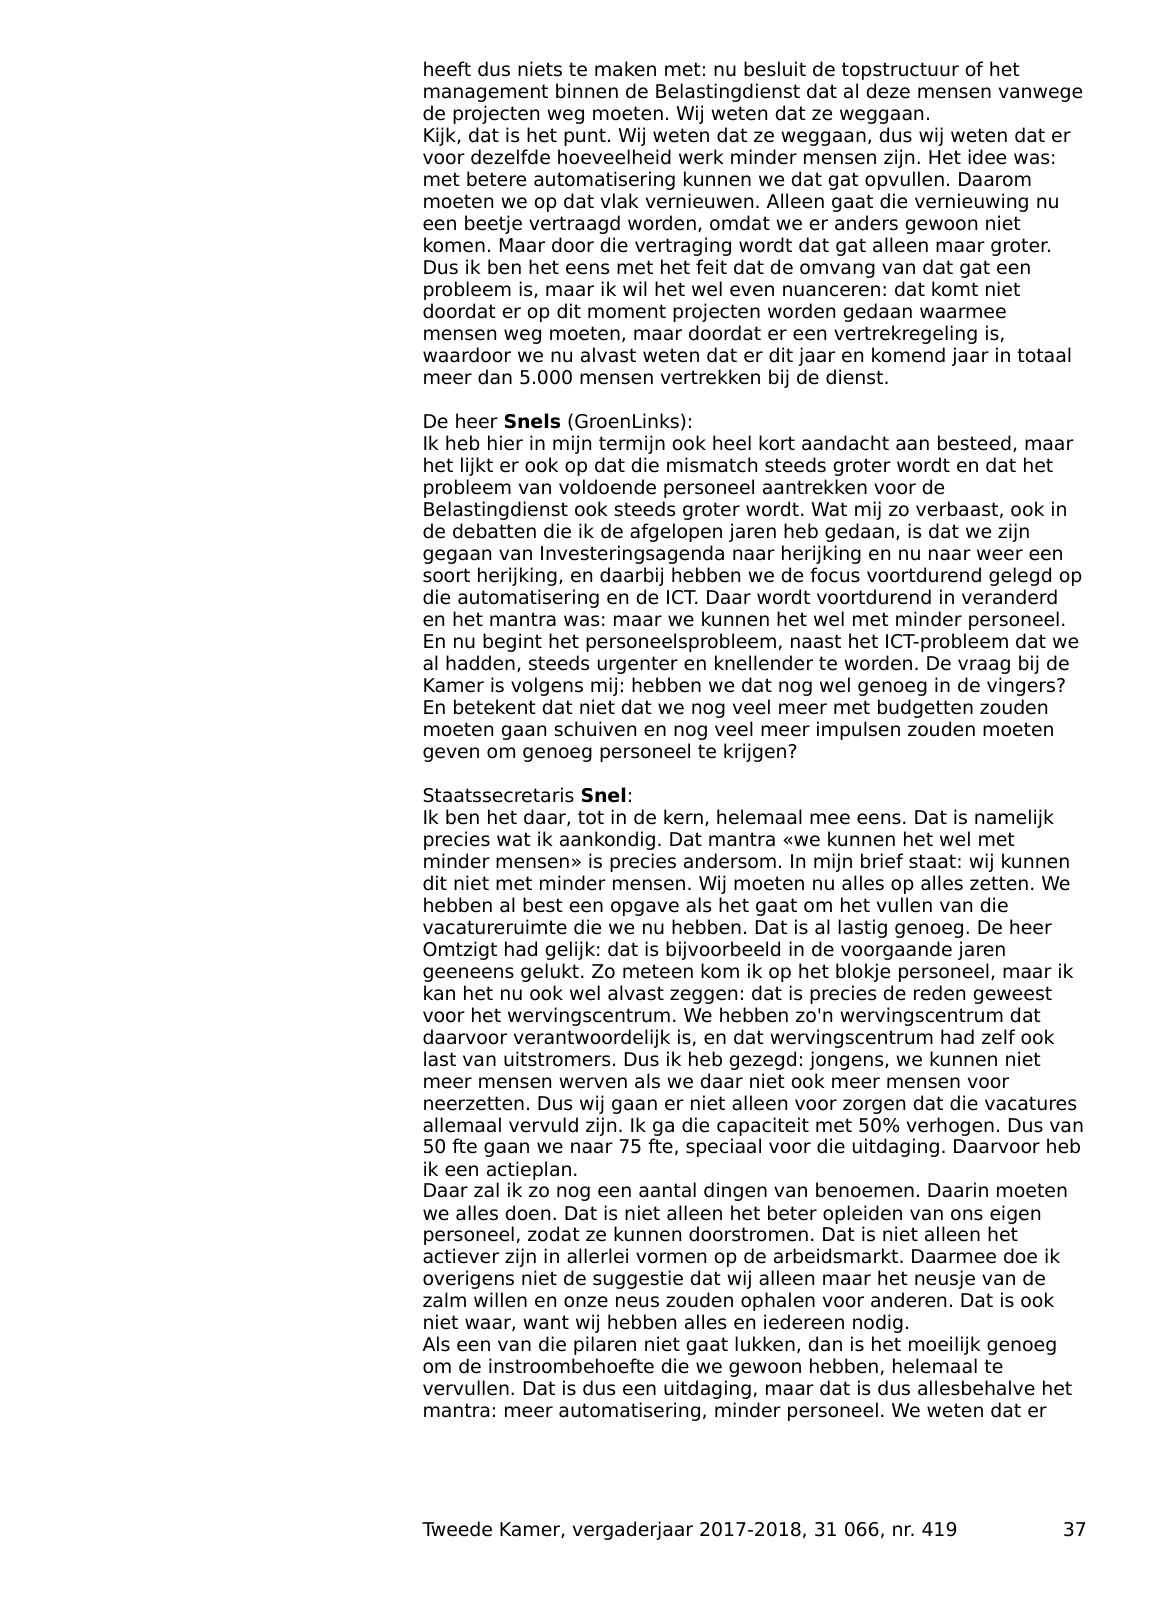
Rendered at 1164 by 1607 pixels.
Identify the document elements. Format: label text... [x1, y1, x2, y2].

text Ik ben het daar, tot in de kern, helemaal mee eens. Dat is namelijk precies wat ik aankondig. Dat mantra «we kunnen het wel met minder mensen» is precies andersom. In mijn brief staat: wij kunnen dit niet met minder mensen. Wij moeten nu alles op alles zetten. We hebben al best een opgave als het gaat om het vullen van die vacatureruimte die we nu hebben. Dat is al lastig genoeg. De heer Omtzigt had gelijk: dat is bijvoorbeeld in de voorgaande jaren geeneens gelukt. Zo meteen kom ik op het blokje personeel, maar ik kan het nu ook wel alvast zeggen: dat is precies de reden geweest voor het wervingscentrum. We hebben zo'n wervingscentrum dat daarvoor verantwoordelijk is, en dat wervingscentrum had zelf ook last van uitstromers. Dus ik heb gezegd: jongens, we kunnen niet meer mensen werven als we daar niet ook meer mensen voor neerzetten. Dus wij gaan er niet alleen voor zorgen dat die vacatures allemaal vervuld zijn. Ik ga die capaciteit met 50% verhogen. Dus van 50 fte gaan we naar 75 fte, speciaal voor die uitdaging. Daarvoor heb ik een actieplan. [422, 807, 1087, 1180]
text Daar zal ik zo nog een aantal dingen van benoemen. Daarin moeten we alles doen. Dat is niet alleen het beter opleiden van ons eigen personeel, zodat ze kunnen doorstromen. Dat is niet alleen het actiever zijn in allerlei vormen op de arbeidsmarkt. Daarmee doe ik overigens niet de suggestie dat wij alleen maar het neusje van de zalm willen en onze neus zouden ophalen voor anderen. Dat is ook niet waar, want wij hebben alles en iedereen nodig. [422, 1180, 1087, 1334]
text Staatssecretaris Snel: [422, 785, 1087, 807]
text heeft dus niets te maken met: nu besluit de topstructuur of het management binnen de Belastingdienst dat al deze mensen vanwege de projecten weg moeten. Wij weten dat ze weggaan. [422, 59, 1087, 125]
text Kijk, dat is het punt. Wij weten dat ze weggaan, dus wij weten dat er voor dezelfde hoeveelheid werk minder mensen zijn. Het idee was: met betere automatisering kunnen we dat gat opvullen. Daarom moeten we op dat vlak vernieuwen. Alleen gaat die vernieuwing nu een beetje vertraagd worden, omdat we er anders gewoon niet komen. Maar door die vertraging wordt dat gat alleen maar groter. Dus ik ben het eens met het feit dat de omvang van dat gat een probleem is, maar ik wil het wel even nuanceren: dat komt niet doordat er op dit moment projecten worden gedaan waarmee mensen weg moeten, maar doordat er een vertrekregeling is, waardoor we nu alvast weten dat er dit jaar en komend jaar in totaal meer dan 5.000 mensen vertrekken bij de dienst. [422, 125, 1087, 389]
text Als een van die pilaren niet gaat lukken, dan is het moeilijk genoeg om de instroombehoefte die we gewoon hebben, helemaal te vervullen. Dat is dus een uitdaging, maar dat is dus allesbehalve het mantra: meer automatisering, minder personeel. We weten dat er [422, 1334, 1087, 1422]
text Ik heb hier in mijn termijn ook heel kort aandacht aan besteed, maar het lijkt er ook op dat die mismatch steeds groter wordt en dat het probleem van voldoende personeel aantrekken voor de Belastingdienst ook steeds groter wordt. Wat mij zo verbaast, ook in de debatten die ik de afgelopen jaren heb gedaan, is dat we zijn gegaan van Investeringsagenda naar herijking en nu naar weer een soort herijking, en daarbij hebben we de focus voortdurend gelegd op die automatisering en de ICT. Daar wordt voortdurend in veranderd en het mantra was: maar we kunnen het wel met minder personeel. En nu begint het personeelsprobleem, naast het ICT-probleem dat we al hadden, steeds urgenter en knellender te worden. De vraag bij de Kamer is volgens mij: hebben we dat nog wel genoeg in de vingers? En betekent dat niet dat we nog veel meer met budgetten zouden moeten gaan schuiven en nog veel meer impulsen zouden moeten geven om genoeg personeel te krijgen? [422, 433, 1087, 763]
text De heer Snels (GroenLinks): [422, 411, 1087, 433]
